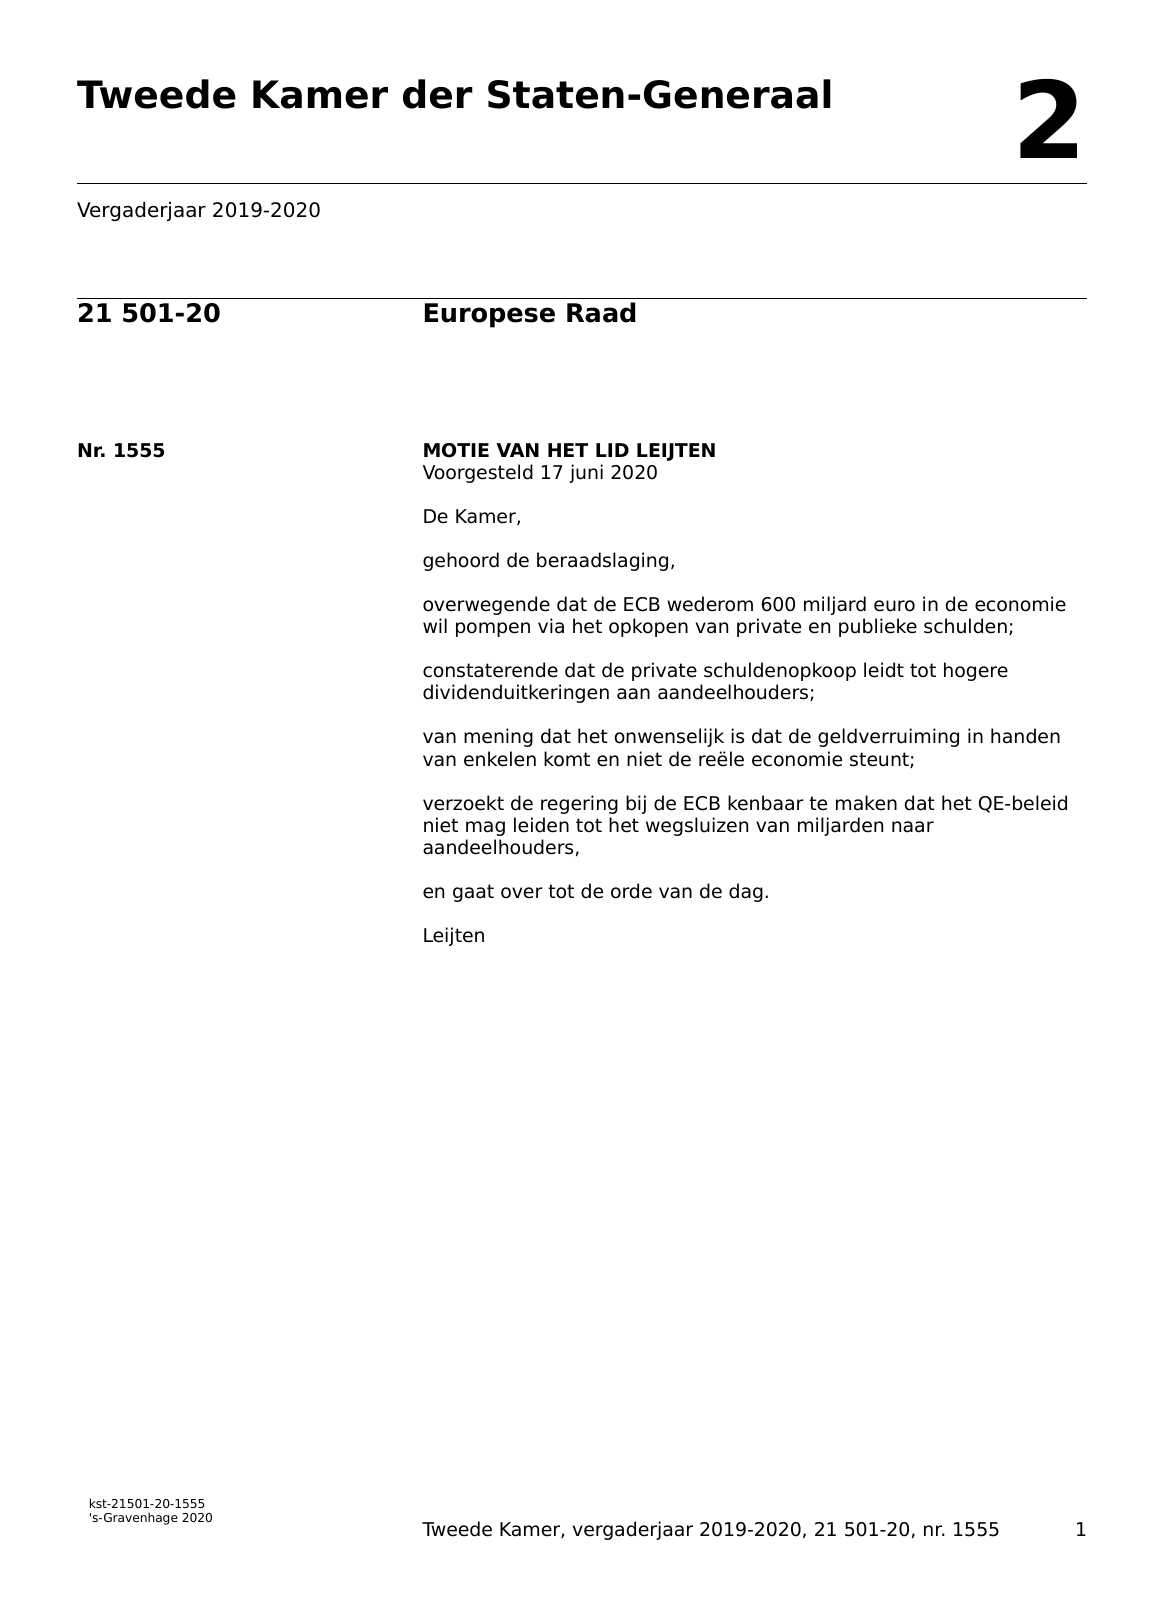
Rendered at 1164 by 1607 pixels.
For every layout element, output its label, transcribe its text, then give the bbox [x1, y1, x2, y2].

text De Kamer, [422, 506, 1087, 528]
text Voorgesteld 17 juni 2020 [422, 462, 1087, 484]
text verzoekt de regering bij de ECB kenbaar te maken dat het QE-beleid niet mag leiden tot het wegsluizen van miljarden naar aandeelhouders, [422, 793, 1087, 858]
text overwegende dat de ECB wederom 600 miljard euro in de economie wil pompen via het opkopen van private en publieke schulden; [422, 594, 1087, 638]
text en gaat over tot de orde van de dag. [422, 881, 1087, 903]
subtitle 21 501-20 Europese Raad [77, 299, 1087, 329]
text Leijten [422, 925, 1087, 947]
text constaterende dat de private schuldenopkoop leidt tot hogere dividenduitkeringen aan aandeelhouders; [422, 660, 1087, 704]
table_header Tweede Kamer der Staten-Generaal [77, 59, 886, 183]
table_header 2 [886, 59, 1087, 183]
text kst-21501-20-1555 [88, 1497, 323, 1511]
subtitle Nr. 1555 MOTIE VAN HET LID LEIJTEN [77, 440, 1087, 462]
text gehoord de beraadslaging, [422, 550, 1087, 572]
text van mening dat het onwenselijk is dat de geldverruiming in handen van enkelen komt en niet de reële economie steunt; [422, 726, 1087, 770]
text 's-Gravenhage 2020 [88, 1511, 323, 1525]
table_cell Vergaderjaar 2019-2020 [77, 184, 1087, 298]
